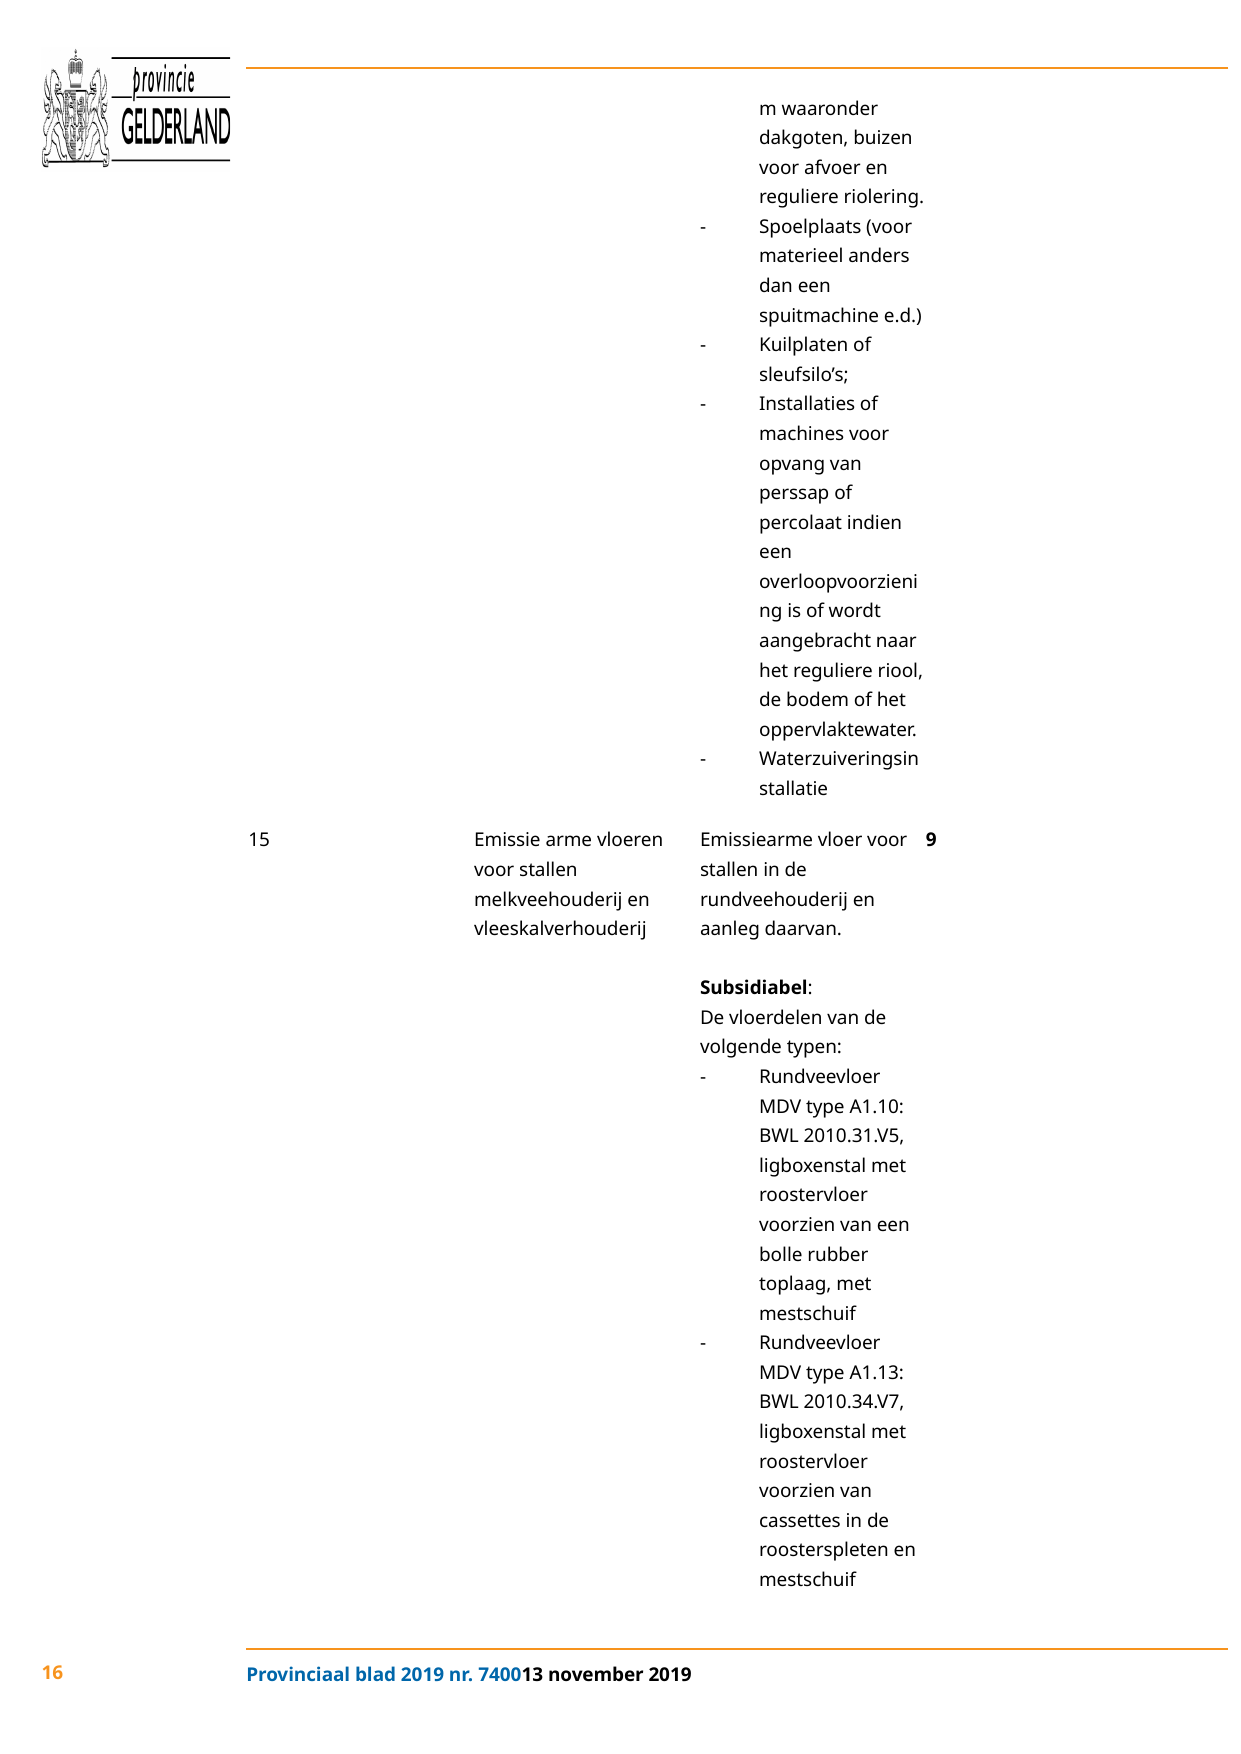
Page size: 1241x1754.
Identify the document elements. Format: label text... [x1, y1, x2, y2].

table_cell Emissie arme vloeren voor stallen melkveehouderij en vleeskalverhouderij [474, 827, 700, 1592]
table_cell [474, 801, 700, 827]
picture [41, 47, 231, 172]
table_cell [926, 801, 1152, 827]
table_cell [926, 95, 1152, 801]
table_cell 15 [248, 827, 474, 1592]
table_cell [474, 95, 700, 801]
table_cell [248, 801, 474, 827]
table_cell [248, 95, 474, 801]
table_cell Emissiearme vloer voor stallen in de rundveehouderij en aanleg daarvan. Subsidiabel: De vloerdelen van de volgende typen: Rundveevloer MDV type A1.10: BWL 2010.31.V5, ligboxenstal met roostervloer voorzien van een bolle rubber toplaag, met mestschuif Rundveevloer MDV type A1.13: BWL 2010.34.V7, ligboxenstal met roostervloer voorzien van cassettes in de roosterspleten en mestschuif [700, 827, 926, 1592]
table_cell 9 [926, 827, 1152, 1592]
table_cell m waaronder dakgoten, buizen voor afvoer en reguliere riolering. Spoelplaats (voor materieel anders dan een spuitmachine e.d.) Kuilplaten of sleufsilo’s; Installaties of machines voor opvang van perssap of percolaat indien een overloopvoorziening is of wordt aangebracht naar het reguliere riool, de bodem of het oppervlaktewater. Waterzuiveringsinstallatie [700, 95, 926, 801]
table_cell [700, 801, 926, 827]
